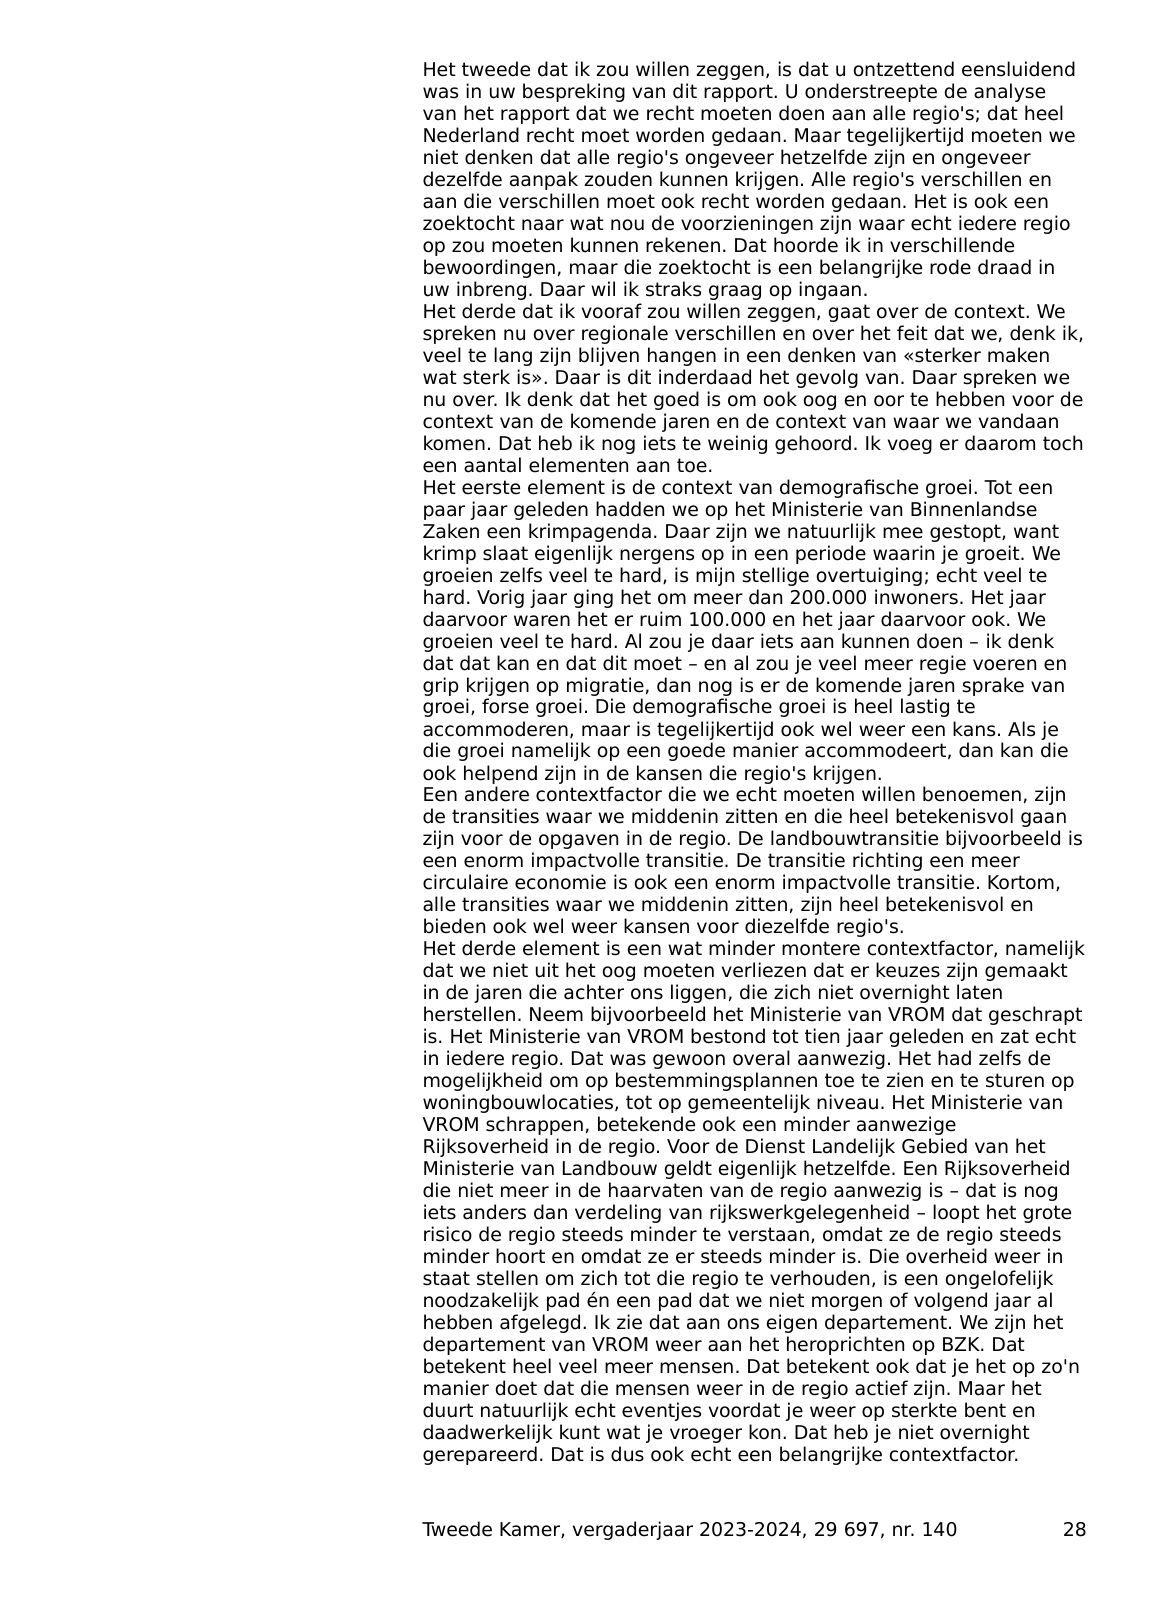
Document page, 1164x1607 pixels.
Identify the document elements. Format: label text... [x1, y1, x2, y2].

text Het derde dat ik vooraf zou willen zeggen, gaat over de context. We spreken nu over regionale verschillen en over het feit dat we, denk ik, veel te lang zijn blijven hangen in een denken van «sterker maken wat sterk is». Daar is dit inderdaad het gevolg van. Daar spreken we nu over. Ik denk dat het goed is om ook oog en oor te hebben voor de context van de komende jaren en de context van waar we vandaan komen. Dat heb ik nog iets te weinig gehoord. Ik voeg er daarom toch een aantal elementen aan toe. [422, 301, 1087, 477]
text Een andere contextfactor die we echt moeten willen benoemen, zijn de transities waar we middenin zitten en die heel betekenisvol gaan zijn voor de opgaven in de regio. De landbouwtransitie bijvoorbeeld is een enorm impactvolle transitie. De transitie richting een meer circulaire economie is ook een enorm impactvolle transitie. Kortom, alle transities waar we middenin zitten, zijn heel betekenisvol en bieden ook wel weer kansen voor diezelfde regio's. [422, 784, 1087, 938]
text Het eerste element is de context van demografische groei. Tot een paar jaar geleden hadden we op het Ministerie van Binnenlandse Zaken een krimpagenda. Daar zijn we natuurlijk mee gestopt, want krimp slaat eigenlijk nergens op in een periode waarin je groeit. We groeien zelfs veel te hard, is mijn stellige overtuiging; echt veel te hard. Vorig jaar ging het om meer dan 200.000 inwoners. Het jaar daarvoor waren het er ruim 100.000 en het jaar daarvoor ook. We groeien veel te hard. Al zou je daar iets aan kunnen doen – ik denk dat dat kan en dat dit moet – en al zou je veel meer regie voeren en grip krijgen op migratie, dan nog is er de komende jaren sprake van groei, forse groei. Die demografische groei is heel lastig te accommoderen, maar is tegelijkertijd ook wel weer een kans. Als je die groei namelijk op een goede manier accommodeert, dan kan die ook helpend zijn in de kansen die regio's krijgen. [422, 477, 1087, 784]
text Het derde element is een wat minder montere contextfactor, namelijk dat we niet uit het oog moeten verliezen dat er keuzes zijn gemaakt in de jaren die achter ons liggen, die zich niet overnight laten herstellen. Neem bijvoorbeeld het Ministerie van VROM dat geschrapt is. Het Ministerie van VROM bestond tot tien jaar geleden en zat echt in iedere regio. Dat was gewoon overal aanwezig. Het had zelfs de mogelijkheid om op bestemmingsplannen toe te zien en te sturen op woningbouwlocaties, tot op gemeentelijk niveau. Het Ministerie van VROM schrappen, betekende ook een minder aanwezige Rijksoverheid in de regio. Voor de Dienst Landelijk Gebied van het Ministerie van Landbouw geldt eigenlijk hetzelfde. Een Rijksoverheid die niet meer in de haarvaten van de regio aanwezig is – dat is nog iets anders dan verdeling van rijkswerkgelegenheid – loopt het grote risico de regio steeds minder te verstaan, omdat ze de regio steeds minder hoort en omdat ze er steeds minder is. Die overheid weer in staat stellen om zich tot die regio te verhouden, is een ongelofelijk noodzakelijk pad én een pad dat we niet morgen of volgend jaar al hebben afgelegd. Ik zie dat aan ons eigen departement. We zijn het departement van VROM weer aan het heroprichten op BZK. Dat betekent heel veel meer mensen. Dat betekent ook dat je het op zo'n manier doet dat die mensen weer in de regio actief zijn. Maar het duurt natuurlijk echt eventjes voordat je weer op sterkte bent en daadwerkelijk kunt wat je vroeger kon. Dat heb je niet overnight gerepareerd. Dat is dus ook echt een belangrijke contextfactor. [422, 938, 1087, 1466]
text Het tweede dat ik zou willen zeggen, is dat u ontzettend eensluidend was in uw bespreking van dit rapport. U onderstreepte de analyse van het rapport dat we recht moeten doen aan alle regio's; dat heel Nederland recht moet worden gedaan. Maar tegelijkertijd moeten we niet denken dat alle regio's ongeveer hetzelfde zijn en ongeveer dezelfde aanpak zouden kunnen krijgen. Alle regio's verschillen en aan die verschillen moet ook recht worden gedaan. Het is ook een zoektocht naar wat nou de voorzieningen zijn waar echt iedere regio op zou moeten kunnen rekenen. Dat hoorde ik in verschillende bewoordingen, maar die zoektocht is een belangrijke rode draad in uw inbreng. Daar wil ik straks graag op ingaan. [422, 59, 1087, 301]
